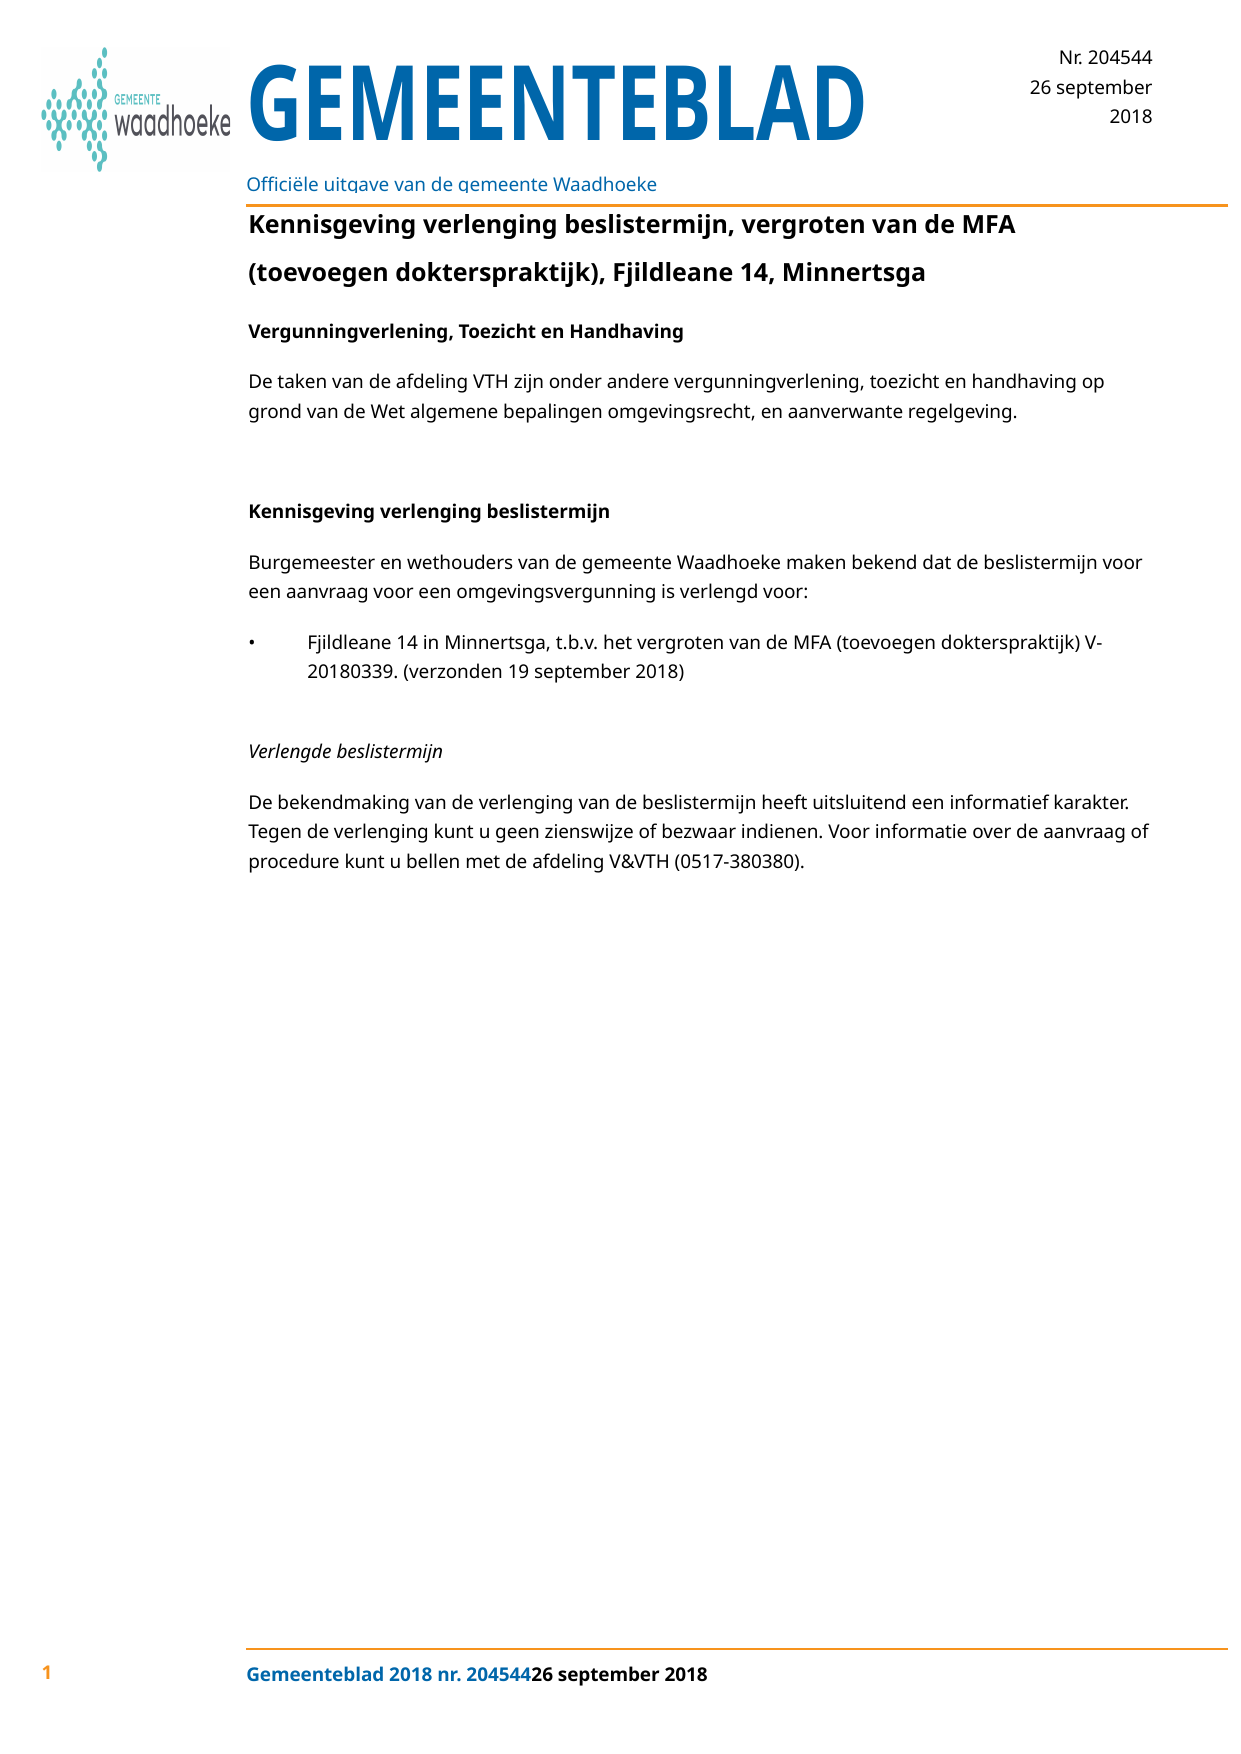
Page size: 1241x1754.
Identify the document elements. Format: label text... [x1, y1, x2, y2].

list Fjildleane 14 in Minnertsga, t.b.v. het vergroten van de MFA (toevoegen dokterspraktijk) V-20180339. (verzonden 19 september 2018) [248, 629, 1152, 684]
text De bekendmaking van de verlenging van de beslistermijn heeft uitsluitend een informatief karakter. Tegen de verlenging kunt u geen zienswijze of bezwaar indienen. Voor informatie over de aanvraag of procedure kunt u bellen met de afdeling V&VTH (0517-380380). [248, 789, 1152, 874]
text De taken van de afdeling VTH zijn onder andere vergunningverlening, toezicht en handhaving op grond van de Wet algemene bepalingen omgevingsrecht, en aanverwante regelgeving. [248, 368, 1152, 424]
text Verlengde beslistermijn [248, 739, 1152, 764]
text Kennisgeving verlenging beslistermijn [248, 499, 1152, 524]
text Burgemeester en wethouders van de gemeente Waadhoeke maken bekend dat de beslistermijn voor een aanvraag voor een omgevingsvergunning is verlengd voor: [248, 549, 1152, 604]
text Kennisgeving verlenging beslistermijn, vergroten van de MFA (toevoegen dokterspraktijk), Fjildleane 14, Minnertsga [248, 207, 1152, 288]
text Vergunningverlening, Toezicht en Handhaving [248, 318, 1152, 344]
picture [41, 47, 231, 172]
